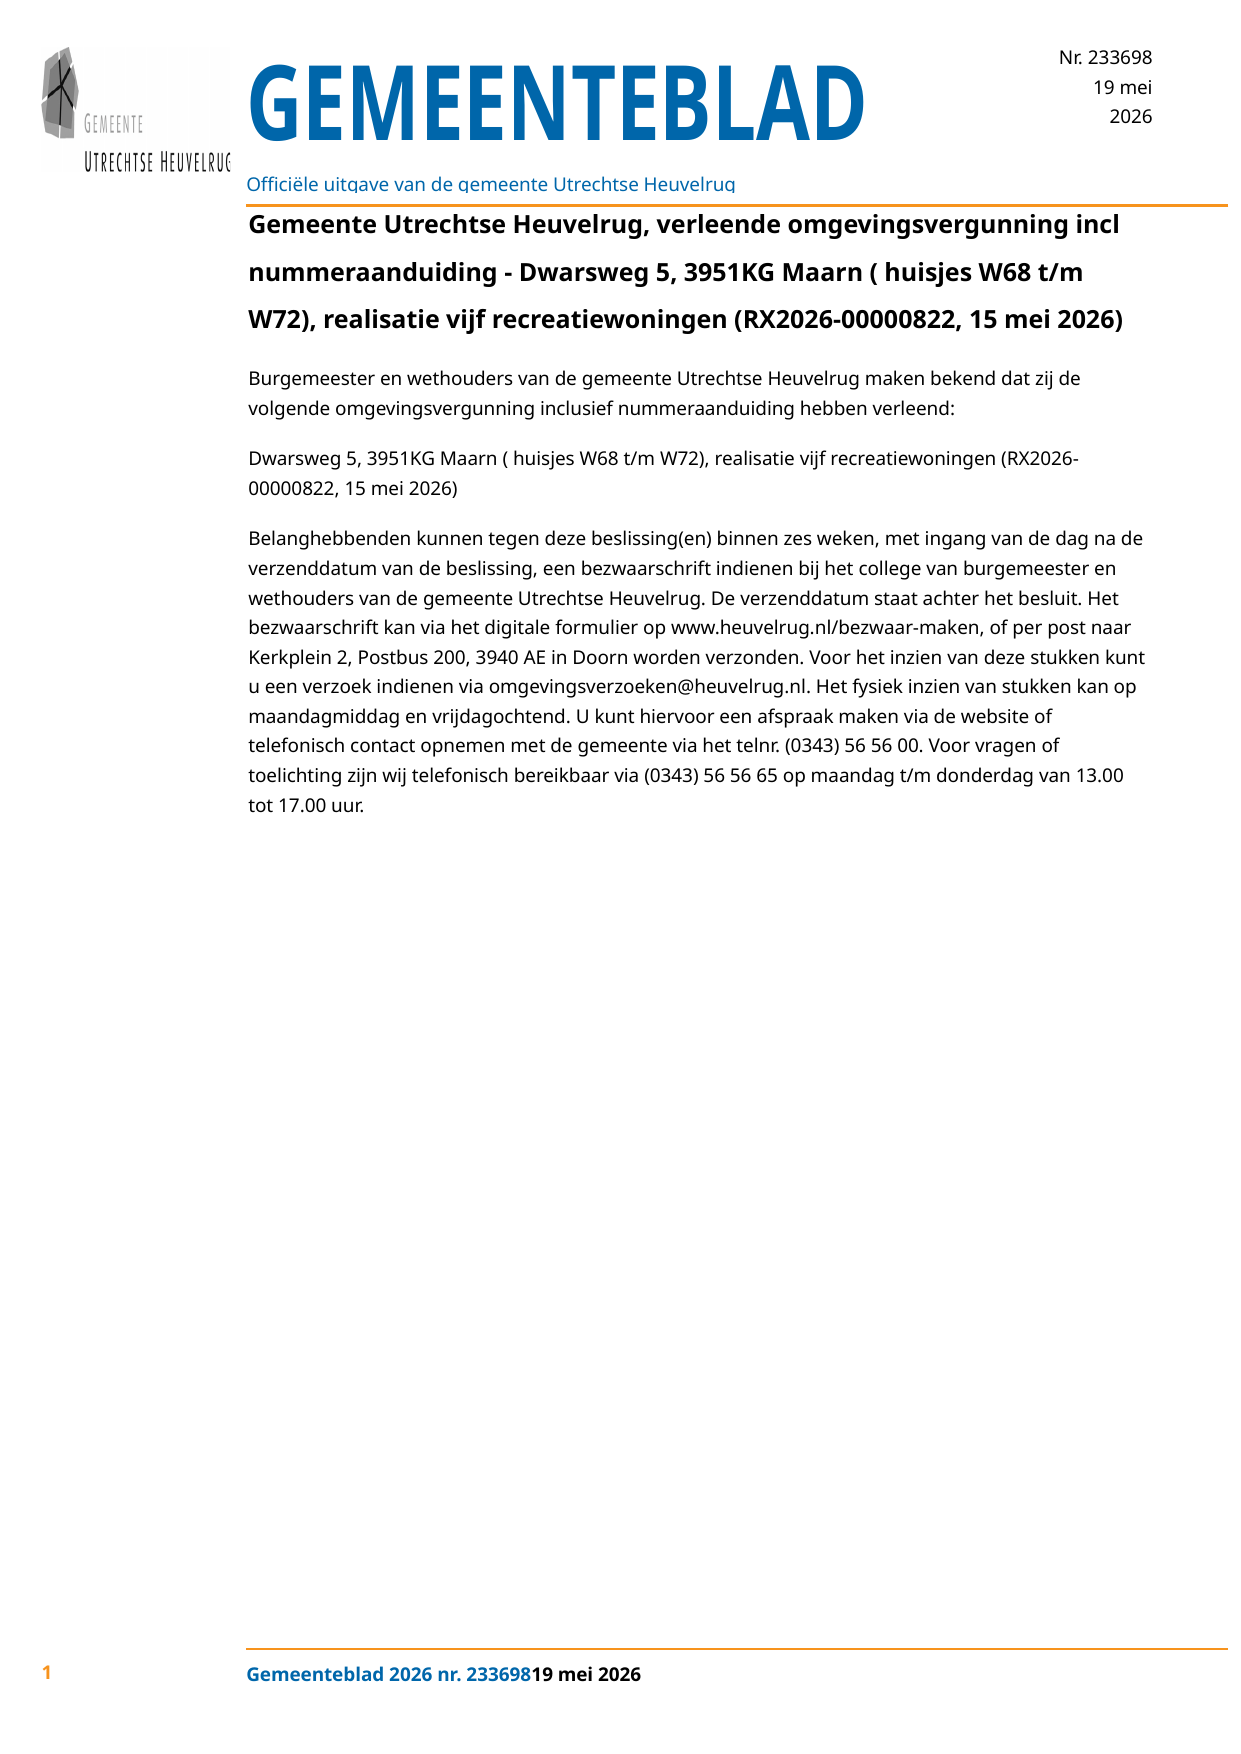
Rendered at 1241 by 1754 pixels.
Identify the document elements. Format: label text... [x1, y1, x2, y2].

picture [41, 47, 231, 172]
text Belanghebbenden kunnen tegen deze beslissing(en) binnen zes weken, met ingang van de dag na de verzenddatum van de beslissing, een bezwaarschrift indienen bij het college van burgemeester en wethouders van de gemeente Utrechtse Heuvelrug. De verzenddatum staat achter het besluit. Het bezwaarschrift kan via het digitale formulier op www.heuvelrug.nl/bezwaar-maken, of per post naar Kerkplein 2, Postbus 200, 3940 AE in Doorn worden verzonden. Voor het inzien van deze stukken kunt u een verzoek indienen via omgevingsverzoeken@heuvelrug.nl. Het fysiek inzien van stukken kan op maandagmiddag en vrijdagochtend. U kunt hiervoor een afspraak maken via de website of telefonisch contact opnemen met de gemeente via het telnr. (0343) 56 56 00. Voor vragen of toelichting zijn wij telefonisch bereikbaar via (0343) 56 56 65 op maandag t/m donderdag van 13.00 tot 17.00 uur. [248, 526, 1152, 817]
text Burgemeester en wethouders van de gemeente Utrechtse Heuvelrug maken bekend dat zij de volgende omgevingsvergunning inclusief nummeraanduiding hebben verleend: [248, 366, 1152, 421]
text Dwarsweg 5, 3951KG Maarn ( huisjes W68 t/m W72), realisatie vijf recreatiewoningen (RX2026-00000822, 15 mei 2026) [248, 446, 1152, 501]
text Gemeente Utrechtse Heuvelrug, verleende omgevingsvergunning incl nummeraanduiding - Dwarsweg 5, 3951KG Maarn ( huisjes W68 t/m W72), realisatie vijf recreatiewoningen (RX2026-00000822, 15 mei 2026) [248, 207, 1152, 336]
